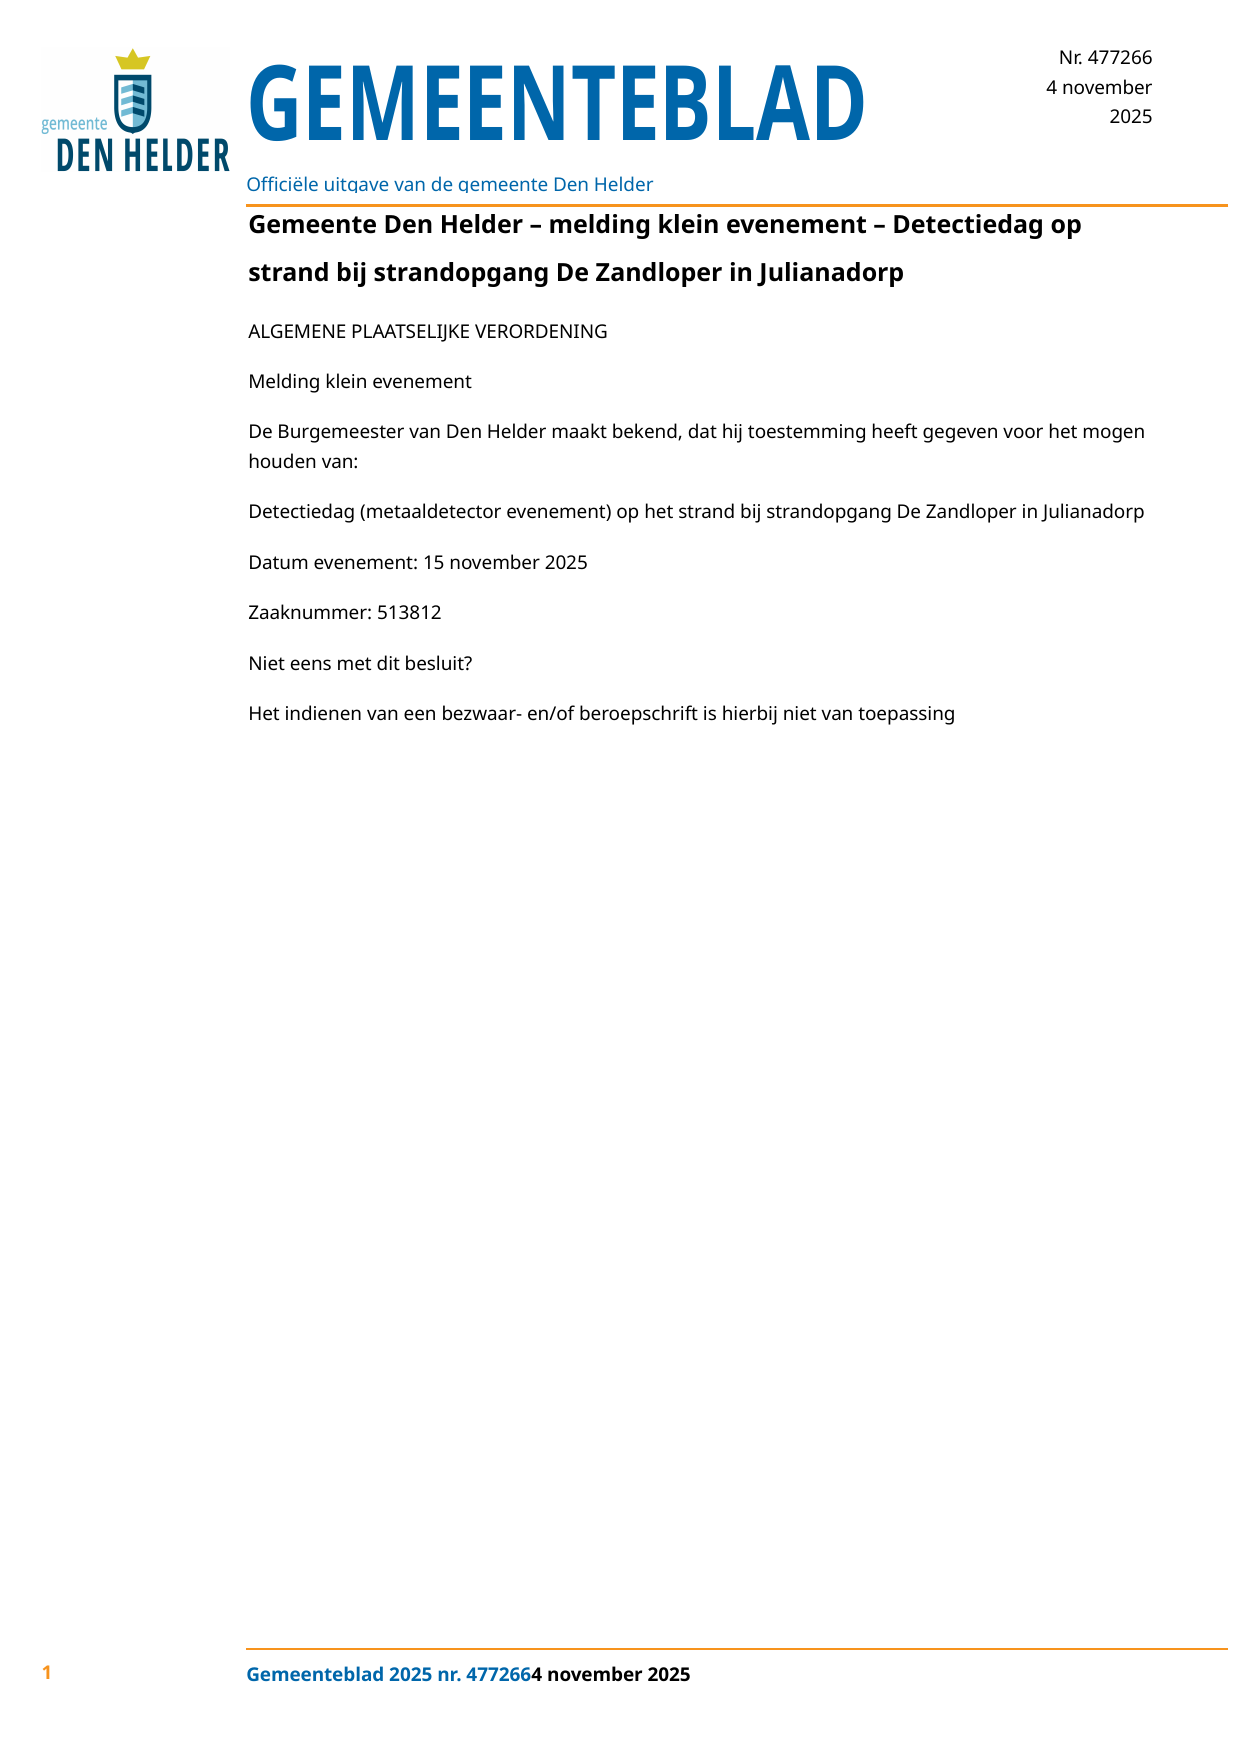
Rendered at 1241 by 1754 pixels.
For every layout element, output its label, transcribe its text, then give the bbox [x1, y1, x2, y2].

text Niet eens met dit besluit? [248, 650, 1152, 676]
picture [63, 144, 68, 165]
text ALGEMENE PLAATSELIJKE VERORDENING [248, 318, 1152, 344]
text Detectiedag (metaaldetector evenement) op het strand bij strandopgang De Zandloper in Julianadorp [248, 499, 1152, 524]
picture [41, 47, 231, 172]
text Melding klein evenement [248, 368, 1152, 394]
picture [182, 144, 187, 165]
text De Burgemeester van Den Helder maakt bekend, dat hij toestemming heeft gegeven voor het mogen houden van: [248, 419, 1152, 474]
text Het indienen van een bezwaar- en/of beroepschrift is hierbij niet van toepassing [248, 700, 1152, 726]
text Datum evenement: 15 november 2025 [248, 549, 1152, 575]
text Zaaknummer: 513812 [248, 599, 1152, 625]
picture [130, 157, 135, 172]
picture [100, 154, 106, 172]
text Gemeente Den Helder – melding klein evenement – Detectiedag op strand bij strandopgang De Zandloper in Julianadorp [248, 207, 1152, 288]
picture [220, 160, 224, 172]
